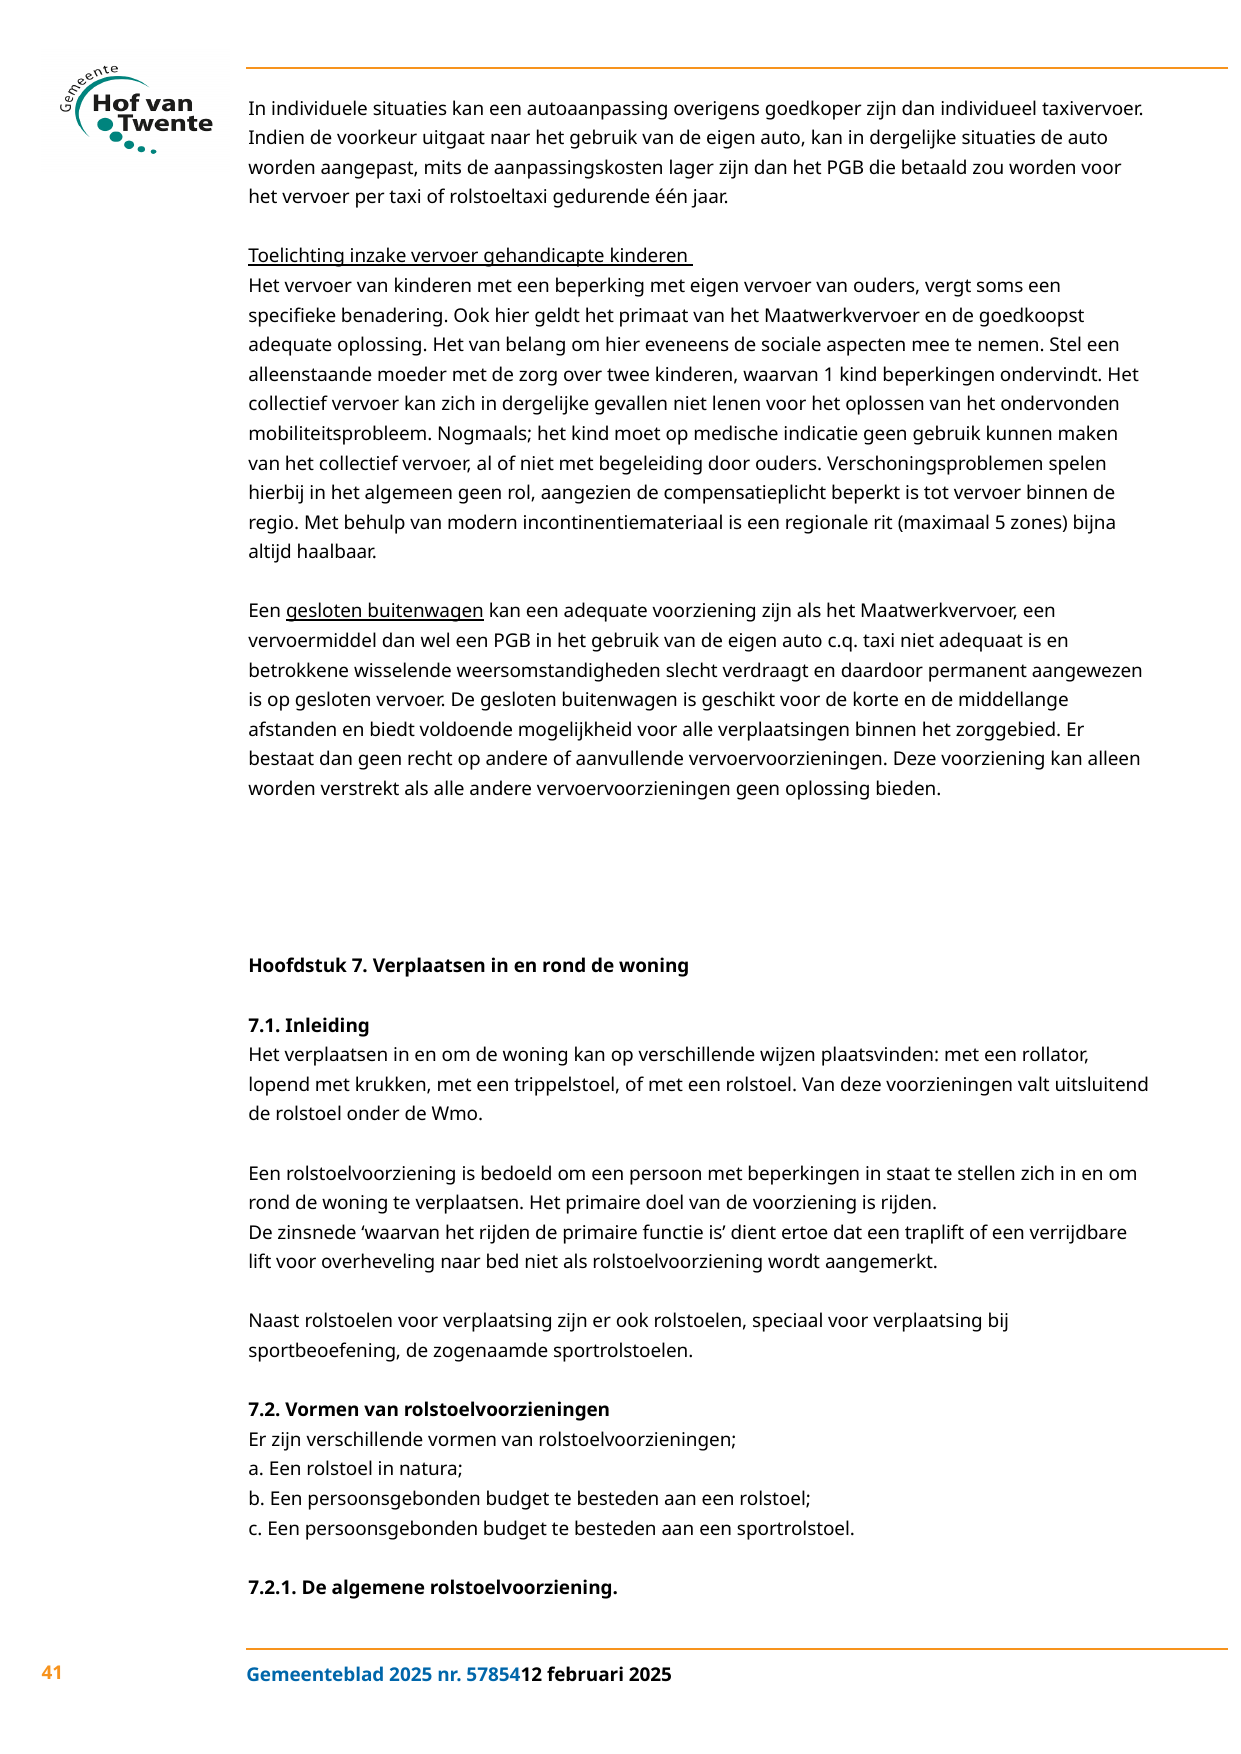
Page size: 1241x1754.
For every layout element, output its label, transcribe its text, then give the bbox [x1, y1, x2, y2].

text 7.2.1. De algemene rolstoelvoorziening. [248, 1574, 1152, 1600]
text 7.2. Vormen van rolstoelvoorzieningen [248, 1396, 1152, 1422]
text Een rolstoelvoorziening is bedoeld om een persoon met beperkingen in staat te stellen zich in en om rond de woning te verplaatsen. Het primaire doel van de voorziening is rijden. [248, 1160, 1152, 1215]
picture [41, 47, 231, 172]
text b. Een persoonsgebonden budget te besteden aan een rolstoel; [248, 1485, 1152, 1511]
text Het vervoer van kinderen met een beperking met eigen vervoer van ouders, vergt soms een specifieke benadering. Ook hier geldt het primaat van het Maatwerkvervoer en de goedkoopst adequate oplossing. Het van belang om hier eveneens de sociale aspecten mee te nemen. Stel een alleenstaande moeder met de zorg over twee kinderen, waarvan 1 kind beperkingen ondervindt. Het collectief vervoer kan zich in dergelijke gevallen niet lenen voor het oplossen van het ondervonden mobiliteitsprobleem. Nogmaals; het kind moet op medische indicatie geen gebruik kunnen maken van het collectief vervoer, al of niet met begeleiding door ouders. Verschoningsproblemen spelen hierbij in het algemeen geen rol, aangezien de compensatieplicht beperkt is tot vervoer binnen de regio. Met behulp van modern incontinentiemateriaal is een regionale rit (maximaal 5 zones) bijna altijd haalbaar. [248, 272, 1152, 564]
text 7.1. Inleiding [248, 1012, 1152, 1038]
text Naast rolstoelen voor verplaatsing zijn er ook rolstoelen, speciaal voor verplaatsing bij sportbeoefening, de zogenaamde sportrolstoelen. [248, 1308, 1152, 1363]
text Er zijn verschillende vormen van rolstoelvoorzieningen; [248, 1426, 1152, 1452]
text Hoofdstuk 7. Verplaatsen in en rond de woning [248, 953, 1152, 978]
text Een gesloten buitenwagen kan een adequate voorziening zijn als het Maatwerkvervoer, een vervoermiddel dan wel een PGB in het gebruik van de eigen auto c.q. taxi niet adequaat is en betrokkene wisselende weersomstandigheden slecht verdraagt en daardoor permanent aangewezen is op gesloten vervoer. De gesloten buitenwagen is geschikt voor de korte en de middellange afstanden en biedt voldoende mogelijkheid voor alle verplaatsingen binnen het zorggebied. Er bestaat dan geen recht op andere of aanvullende vervoervoorzieningen. Deze voorziening kan alleen worden verstrekt als alle andere vervoervoorzieningen geen oplossing bieden. [248, 598, 1152, 801]
text Toelichting inzake vervoer gehandicapte kinderen [248, 243, 1152, 268]
text Het verplaatsen in en om de woning kan op verschillende wijzen plaatsvinden: met een rollator, lopend met krukken, met een trippelstoel, of met een rolstoel. Van deze voorzieningen valt uitsluitend de rolstoel onder de Wmo. [248, 1041, 1152, 1126]
text In individuele situaties kan een autoaanpassing overigens goedkoper zijn dan individueel taxivervoer. Indien de voorkeur uitgaat naar het gebruik van de eigen auto, kan in dergelijke situaties de auto worden aangepast, mits de aanpassingskosten lager zijn dan het PGB die betaald zou worden voor het vervoer per taxi of rolstoeltaxi gedurende één jaar. [248, 95, 1152, 209]
text De zinsnede ‘waarvan het rijden de primaire functie is’ dient ertoe dat een traplift of een verrijdbare lift voor overheveling naar bed niet als rolstoelvoorziening wordt aangemerkt. [248, 1219, 1152, 1274]
text c. Een persoonsgebonden budget te besteden aan een sportrolstoel. [248, 1515, 1152, 1541]
text a. Een rolstoel in natura; [248, 1456, 1152, 1481]
